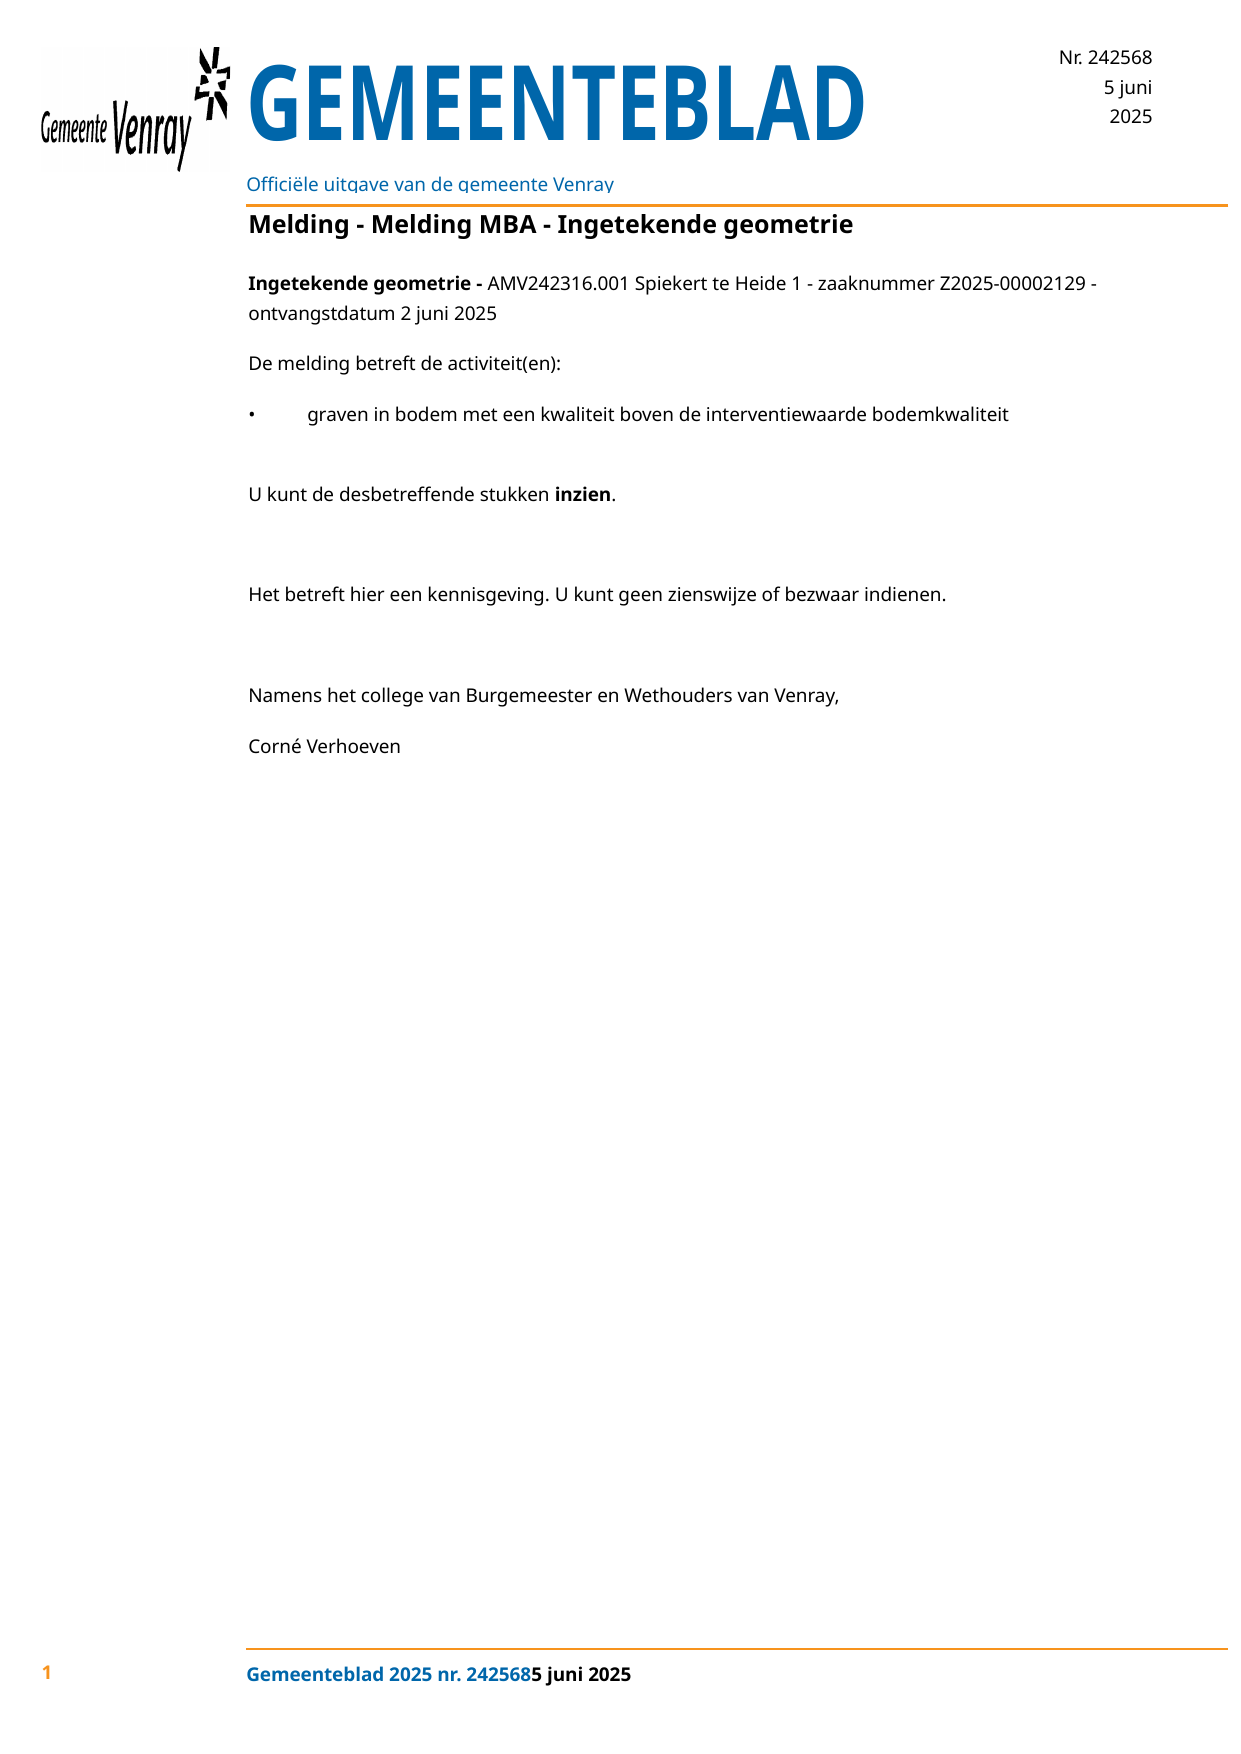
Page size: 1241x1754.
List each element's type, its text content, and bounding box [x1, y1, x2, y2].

text Corné Verhoeven [248, 733, 1152, 758]
picture [41, 47, 231, 172]
list graven in bodem met een kwaliteit boven de interventiewaarde bodemkwaliteit [248, 401, 1152, 426]
text Melding - Melding MBA - Ingetekende geometrie [248, 207, 1152, 241]
text Ingetekende geometrie - AMV242316.001 Spiekert te Heide 1 - zaaknummer Z2025-00002129 - ontvangstdatum 2 juni 2025 [248, 270, 1152, 326]
text Namens het college van Burgemeester en Wethouders van Venray, [248, 682, 1152, 708]
text De melding betreft de activiteit(en): [248, 350, 1152, 376]
text U kunt de desbetreffende stukken inzien. [248, 481, 1152, 506]
text Het betreft hier een kennisgeving. U kunt geen zienswijze of bezwaar indienen. [248, 582, 1152, 607]
